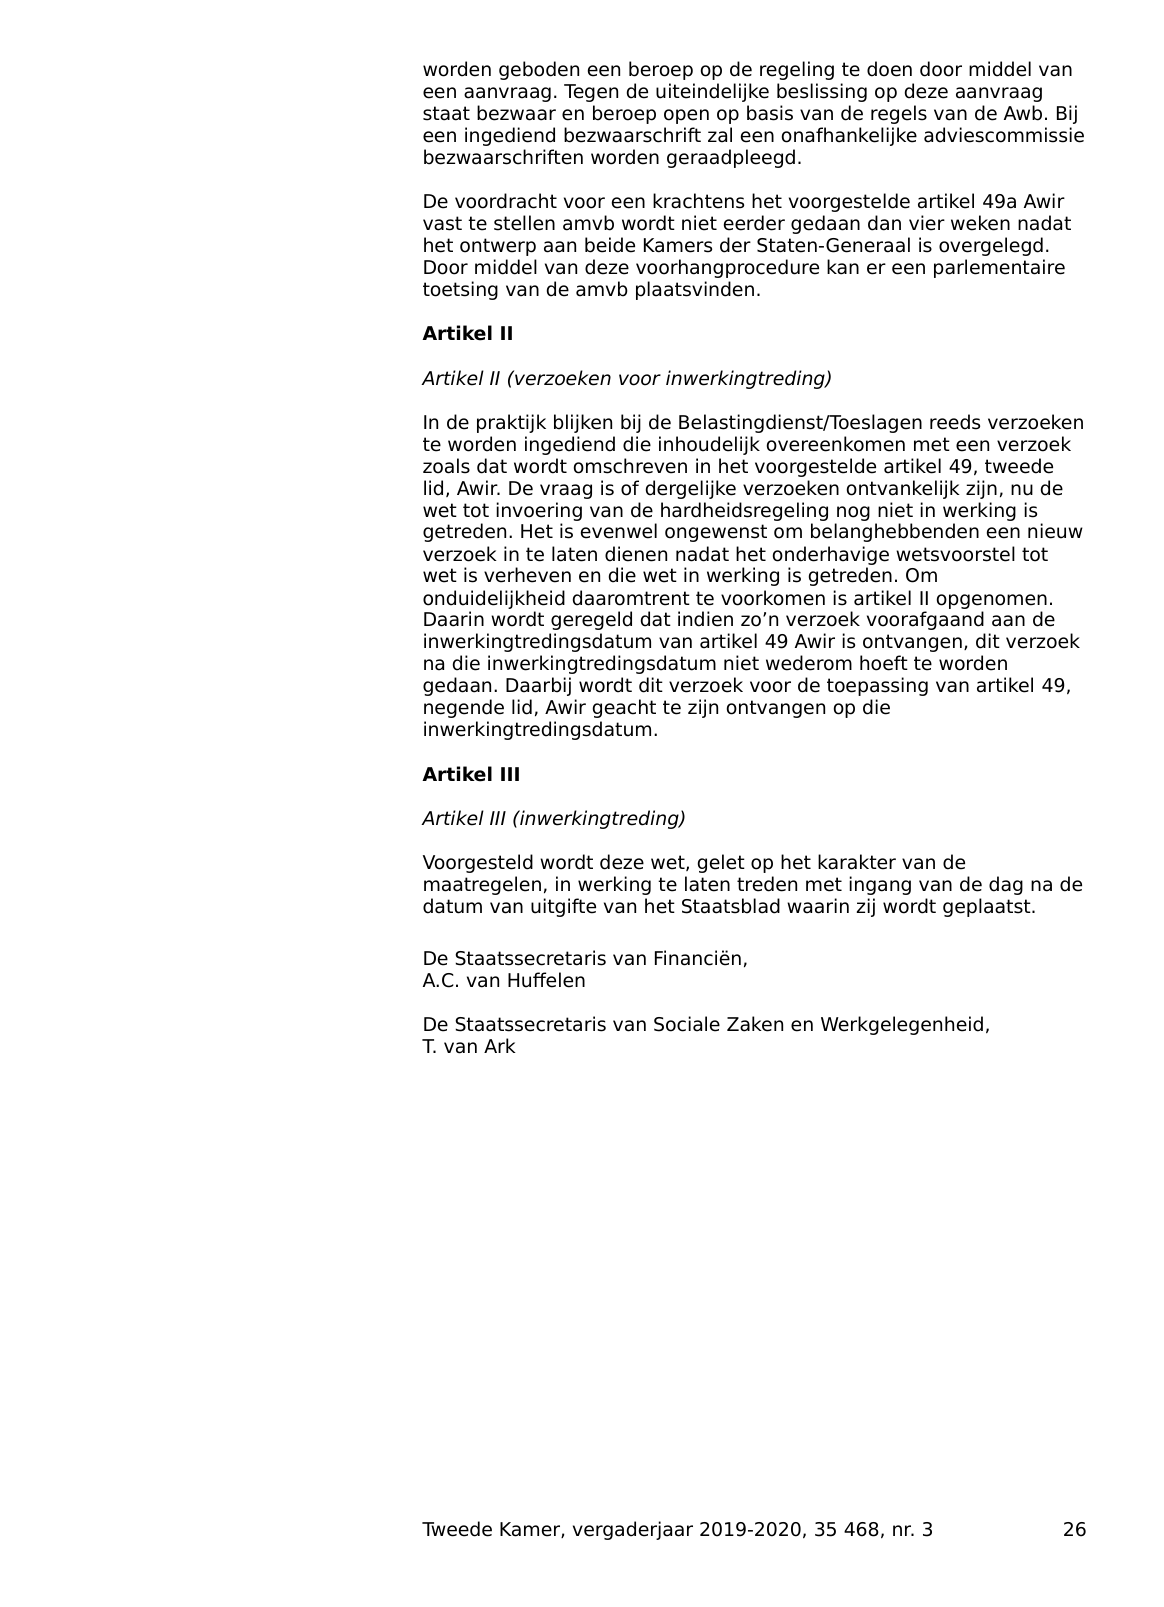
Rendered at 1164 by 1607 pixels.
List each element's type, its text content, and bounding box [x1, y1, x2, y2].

text worden geboden een beroep op de regeling te doen door middel van een aanvraag. Tegen de uiteindelijke beslissing op deze aanvraag staat bezwaar en beroep open op basis van de regels van de Awb. Bij een ingediend bezwaarschrift zal een onafhankelijke adviescommissie bezwaarschriften worden geraadpleegd. [422, 59, 1087, 169]
subtitle Artikel III (inwerkingtreding) [422, 808, 1087, 829]
text In de praktijk blijken bij de Belastingdienst/Toeslagen reeds verzoeken te worden ingediend die inhoudelijk overeenkomen met een verzoek zoals dat wordt omschreven in het voorgestelde artikel 49, tweede lid, Awir. De vraag is of dergelijke verzoeken ontvankelijk zijn, nu de wet tot invoering van de hardheidsregeling nog niet in werking is getreden. Het is evenwel ongewenst om belanghebbenden een nieuw verzoek in te laten dienen nadat het onderhavige wetsvoorstel tot wet is verheven en die wet in werking is getreden. Om onduidelijkheid daaromtrent te voorkomen is artikel II opgenomen. Daarin wordt geregeld dat indien zo’n verzoek voorafgaand aan de inwerkingtredingsdatum van artikel 49 Awir is ontvangen, dit verzoek na die inwerkingtredingsdatum niet wederom hoeft te worden gedaan. Daarbij wordt dit verzoek voor de toepassing van artikel 49, negende lid, Awir geacht te zijn ontvangen op die inwerkingtredingsdatum. [422, 412, 1087, 741]
subtitle Artikel III [422, 763, 1087, 785]
subtitle Artikel II (verzoeken voor inwerkingtreding) [422, 367, 1087, 389]
text De Staatssecretaris van Sociale Zaken en Werkgelegenheid, T. van Ark [422, 1014, 1087, 1058]
text De Staatssecretaris van Financiën, A.C. van Huffelen [422, 948, 1087, 992]
text Voorgesteld wordt deze wet, gelet op het karakter van de maatregelen, in werking te laten treden met ingang van de dag na de datum van uitgifte van het Staatsblad waarin zij wordt geplaatst. [422, 852, 1087, 918]
subtitle Artikel II [422, 323, 1087, 345]
text De voordracht voor een krachtens het voorgestelde artikel 49a Awir vast te stellen amvb wordt niet eerder gedaan dan vier weken nadat het ontwerp aan beide Kamers der Staten-Generaal is overgelegd. Door middel van deze voorhangprocedure kan er een parlementaire toetsing van de amvb plaatsvinden. [422, 191, 1087, 301]
